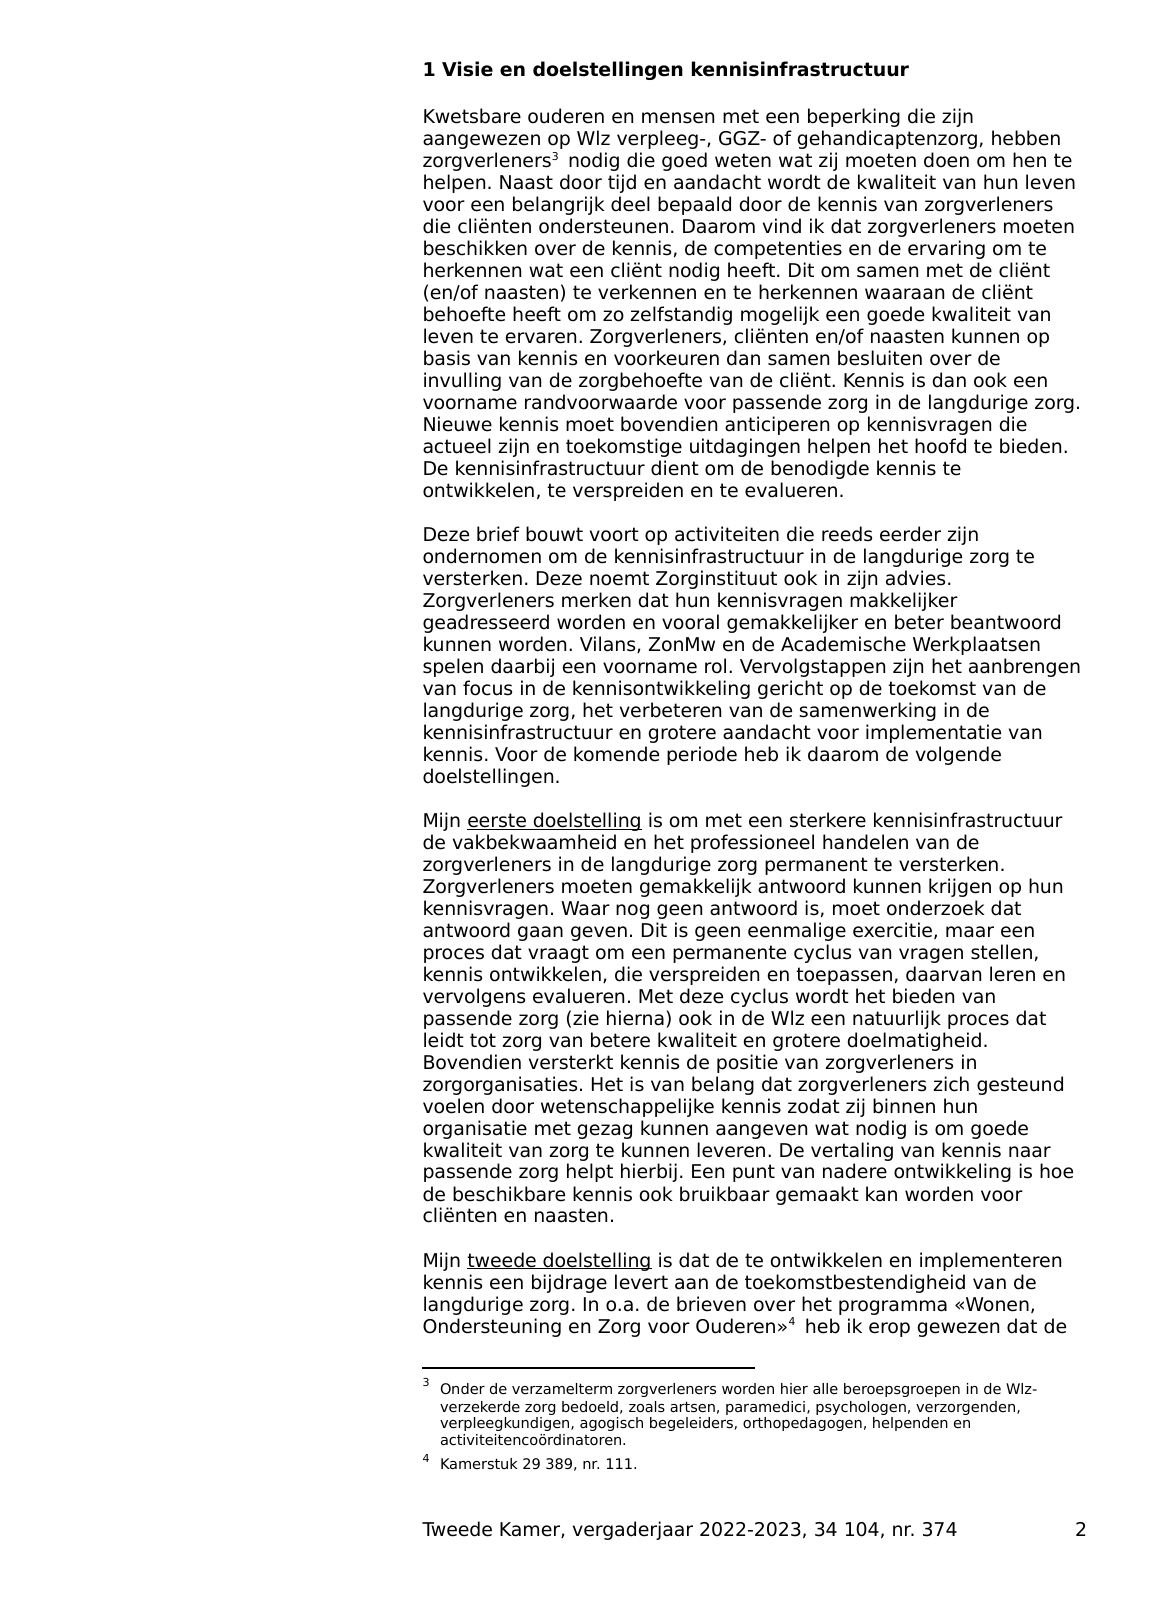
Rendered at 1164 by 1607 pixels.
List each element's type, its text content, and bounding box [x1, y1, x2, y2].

subtitle 1 Visie en doelstellingen kennisinfrastructuur [422, 59, 1087, 81]
text Kamerstuk 29 389, nr. 111. [422, 1452, 1087, 1474]
text Kwetsbare ouderen en mensen met een beperking die zijn aangewezen op Wlz verpleeg-, GGZ- of gehandicaptenzorg, hebben zorgverleners nodig die goed weten wat zij moeten doen om hen te helpen. Naast door tijd en aandacht wordt de kwaliteit van hun leven voor een belangrijk deel bepaald door de kennis van zorgverleners die cliënten ondersteunen. Daarom vind ik dat zorgverleners moeten beschikken over de kennis, de competenties en de ervaring om te herkennen wat een cliënt nodig heeft. Dit om samen met de cliënt (en/of naasten) te verkennen en te herkennen waaraan de cliënt behoefte heeft om zo zelfstandig mogelijk een goede kwaliteit van leven te ervaren. Zorgverleners, cliënten en/of naasten kunnen op basis van kennis en voorkeuren dan samen besluiten over de invulling van de zorgbehoefte van de cliënt. Kennis is dan ook een voorname randvoorwaarde voor passende zorg in de langdurige zorg. Nieuwe kennis moet bovendien anticiperen op kennisvragen die actueel zijn en toekomstige uitdagingen helpen het hoofd te bieden. De kennisinfrastructuur dient om de benodigde kennis te ontwikkelen, te verspreiden en te evalueren. [422, 106, 1087, 502]
text Deze brief bouwt voort op activiteiten die reeds eerder zijn ondernomen om de kennisinfrastructuur in de langdurige zorg te versterken. Deze noemt Zorginstituut ook in zijn advies. Zorgverleners merken dat hun kennisvragen makkelijker geadresseerd worden en vooral gemakkelijker en beter beantwoord kunnen worden. Vilans, ZonMw en de Academische Werkplaatsen spelen daarbij een voorname rol. Vervolgstappen zijn het aanbrengen van focus in de kennisontwikkeling gericht op de toekomst van de langdurige zorg, het verbeteren van de samenwerking in de kennisinfrastructuur en grotere aandacht voor implementatie van kennis. Voor de komende periode heb ik daarom de volgende doelstellingen. [422, 524, 1087, 788]
text Mijn tweede doelstelling is dat de te ontwikkelen en implementeren kennis een bijdrage levert aan de toekomstbestendigheid van de langdurige zorg. In o.a. de brieven over het programma «Wonen, Ondersteuning en Zorg voor Ouderen» heb ik erop gewezen dat de [422, 1249, 1087, 1337]
text Onder de verzamelterm zorgverleners worden hier alle beroepsgroepen in de Wlz-verzekerde zorg bedoeld, zoals artsen, paramedici, psychologen, verzorgenden, verpleegkundigen, agogisch begeleiders, orthopedagogen, helpenden en activiteitencoördinatoren. [422, 1377, 1087, 1449]
text Mijn eerste doelstelling is om met een sterkere kennisinfrastructuur de vakbekwaamheid en het professioneel handelen van de zorgverleners in de langdurige zorg permanent te versterken. Zorgverleners moeten gemakkelijk antwoord kunnen krijgen op hun kennisvragen. Waar nog geen antwoord is, moet onderzoek dat antwoord gaan geven. Dit is geen eenmalige exercitie, maar een proces dat vraagt om een permanente cyclus van vragen stellen, kennis ontwikkelen, die verspreiden en toepassen, daarvan leren en vervolgens evalueren. Met deze cyclus wordt het bieden van passende zorg (zie hierna) ook in de Wlz een natuurlijk proces dat leidt tot zorg van betere kwaliteit en grotere doelmatigheid. Bovendien versterkt kennis de positie van zorgverleners in zorgorganisaties. Het is van belang dat zorgverleners zich gesteund voelen door wetenschappelijke kennis zodat zij binnen hun organisatie met gezag kunnen aangeven wat nodig is om goede kwaliteit van zorg te kunnen leveren. De vertaling van kennis naar passende zorg helpt hierbij. Een punt van nadere ontwikkeling is hoe de beschikbare kennis ook bruikbaar gemaakt kan worden voor cliënten en naasten. [422, 810, 1087, 1227]
